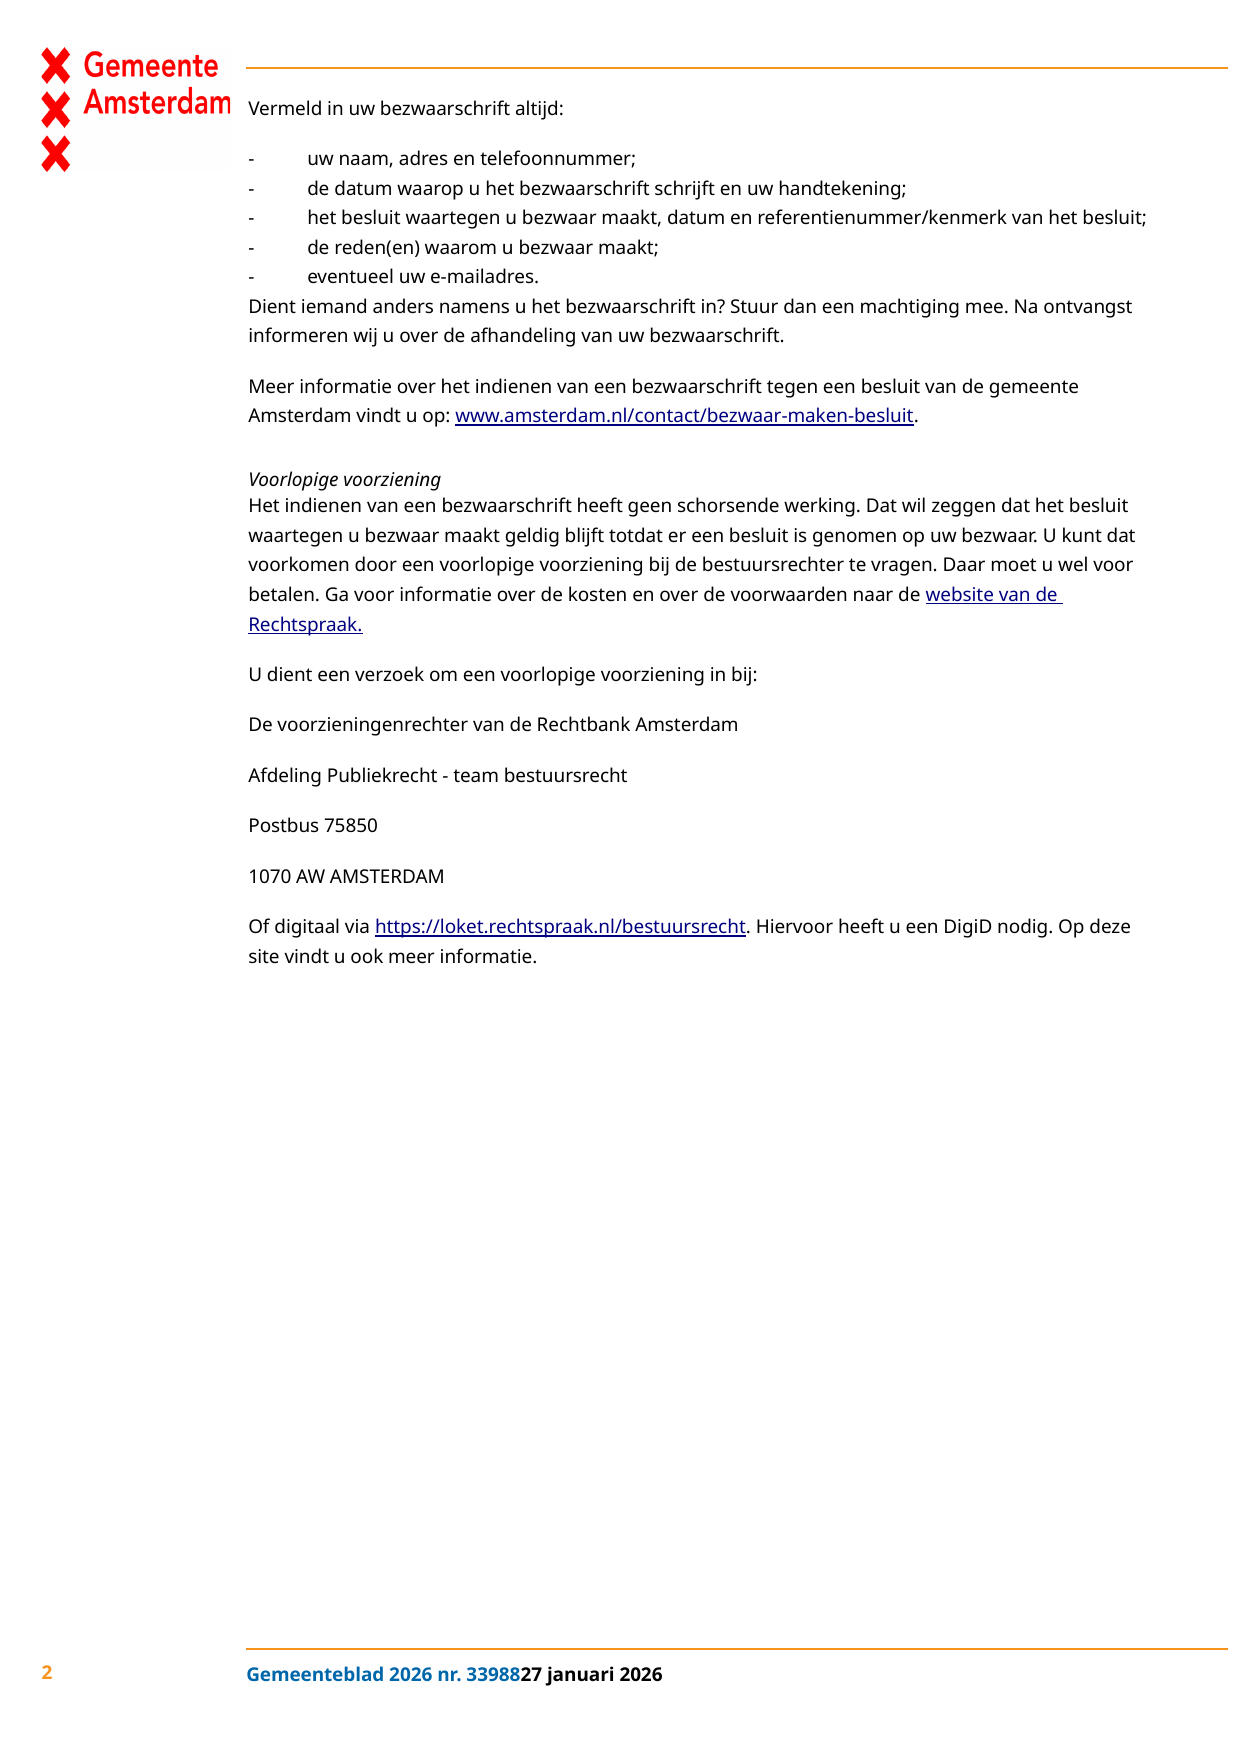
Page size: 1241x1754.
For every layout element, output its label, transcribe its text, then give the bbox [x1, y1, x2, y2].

picture [41, 47, 231, 172]
text Postbus 75850 [248, 812, 1152, 838]
text Afdeling Publiekrecht - team bestuursrecht [248, 762, 1152, 788]
text Meer informatie over het indienen van een bezwaarschrift tegen een besluit van de gemeente Amsterdam vindt u op: www.amsterdam.nl/contact/bezwaar-maken-besluit. [248, 373, 1152, 428]
text Voorlopige voorziening [248, 467, 1152, 492]
list uw naam, adres en telefoonnummer; [248, 145, 1152, 171]
text U dient een verzoek om een voorlopige voorziening in bij: [248, 661, 1152, 687]
list de datum waarop u het bezwaarschrift schrijft en uw handtekening; [248, 175, 1152, 201]
text Het indienen van een bezwaarschrift heeft geen schorsende werking. Dat wil zeggen dat het besluit waartegen u bezwaar maakt geldig blijft totdat er een besluit is genomen op uw bezwaar. U kunt dat voorkomen door een voorlopige voorziening bij de bestuursrechter te vragen. Daar moet u wel voor betalen. Ga voor informatie over de kosten en over de voorwaarden naar de website van de Rechtspraak. [248, 492, 1152, 636]
text 1070 AW AMSTERDAM [248, 863, 1152, 888]
text De voorzieningenrechter van de Rechtbank Amsterdam [248, 712, 1152, 737]
list het besluit waartegen u bezwaar maakt, datum en referentienummer/kenmerk van het besluit; [248, 204, 1152, 230]
text Vermeld in uw bezwaarschrift altijd: [248, 95, 1152, 121]
list de reden(en) waarom u bezwaar maakt; [248, 234, 1152, 260]
text Dient iemand anders namens u het bezwaarschrift in? Stuur dan een machtiging mee. Na ontvangst informeren wij u over de afhandeling van uw bezwaarschrift. [248, 293, 1152, 348]
text Of digitaal via https://loket.rechtspraak.nl/bestuursrecht. Hiervoor heeft u een DigiD nodig. Op deze site vindt u ook meer informatie. [248, 913, 1152, 968]
list eventueel uw e-mailadres. [248, 263, 1152, 289]
